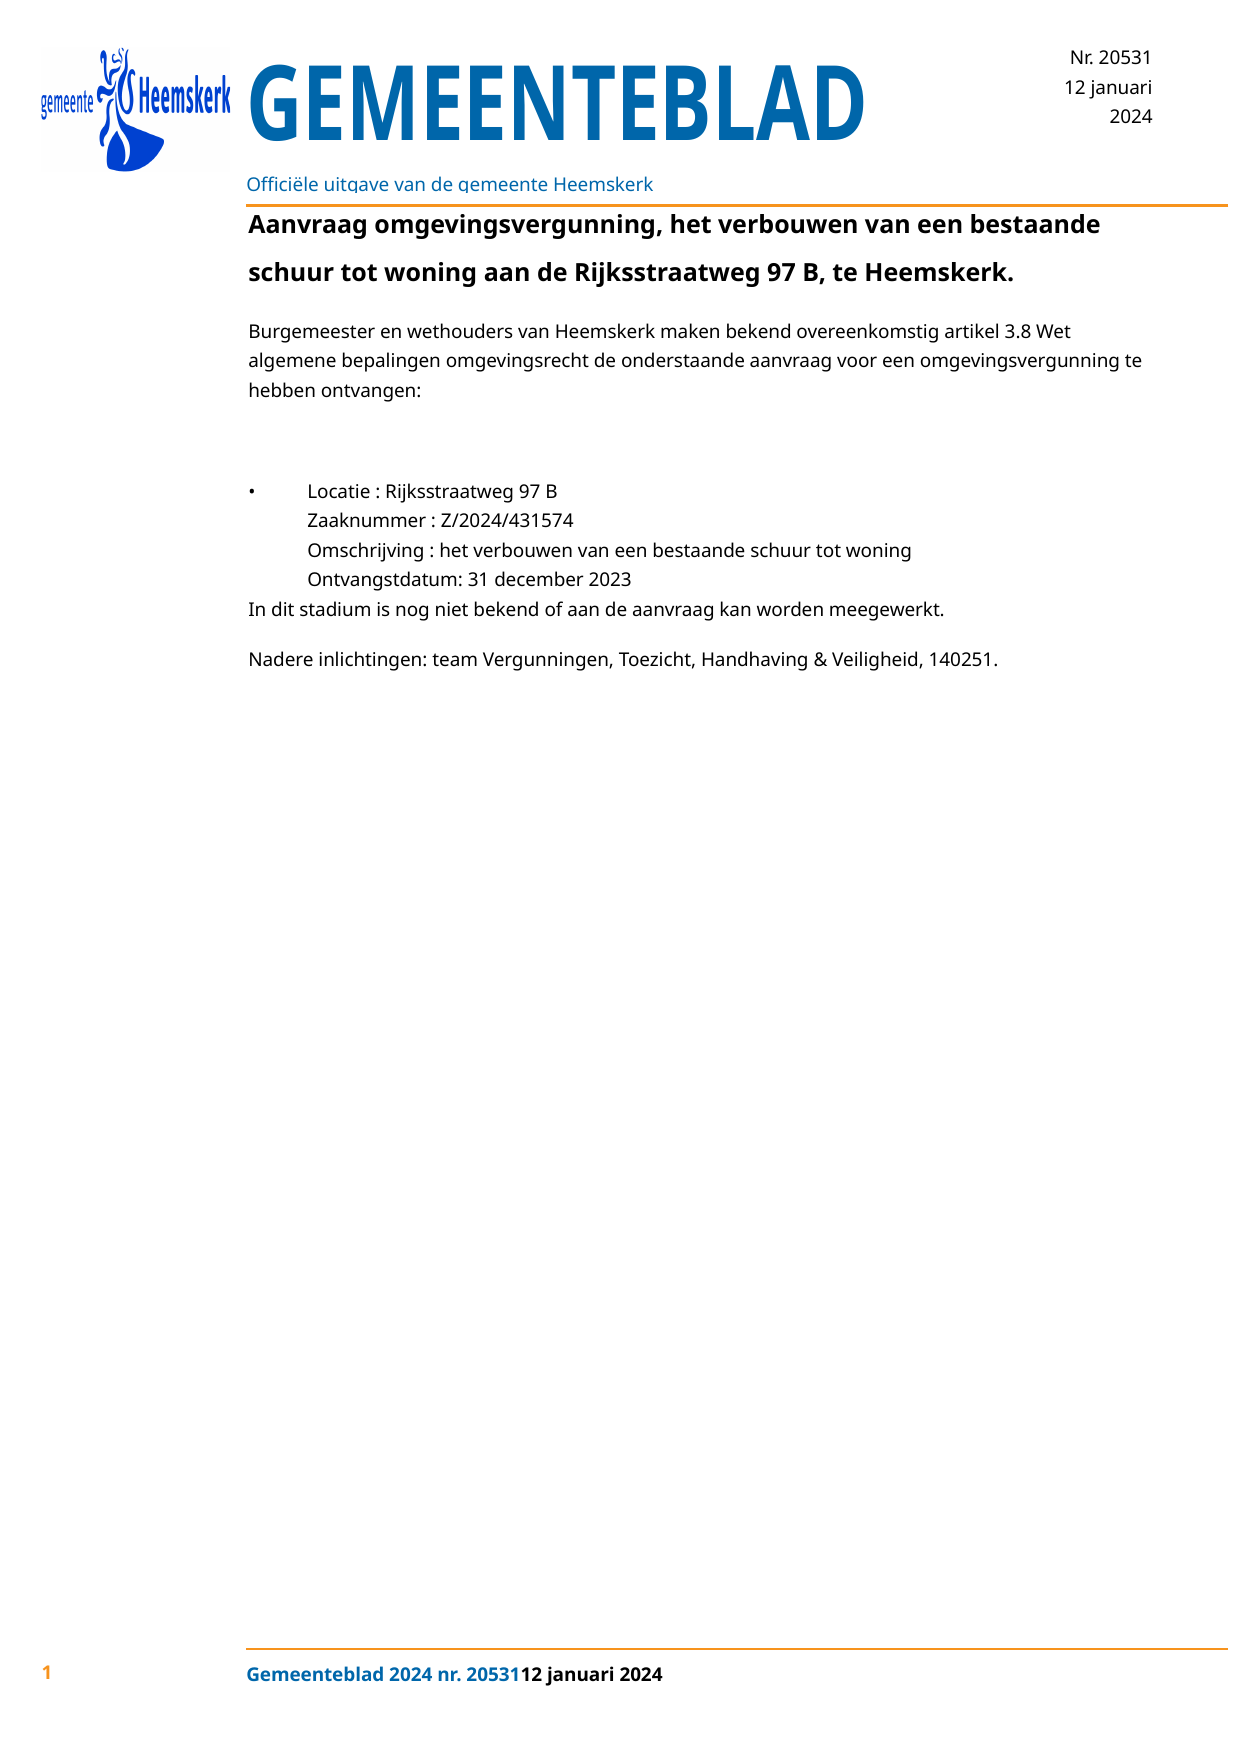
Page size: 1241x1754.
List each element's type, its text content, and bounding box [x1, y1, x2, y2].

list Omschrijving : het verbouwen van een bestaande schuur tot woning [248, 537, 1152, 563]
picture [41, 47, 231, 172]
text Nadere inlichtingen: team Vergunningen, Toezicht, Handhaving & Veiligheid, 140251. [248, 647, 1152, 672]
text Burgemeester en wethouders van Heemskerk maken bekend overeenkomstig artikel 3.8 Wet algemene bepalingen omgevingsrecht de onderstaande aanvraag voor een omgevingsvergunning te hebben ontvangen: [248, 318, 1152, 403]
list Zaaknummer : Z/2024/431574 [248, 507, 1152, 533]
text Aanvraag omgevingsvergunning, het verbouwen van een bestaande schuur tot woning aan de Rijksstraatweg 97 B, te Heemskerk. [248, 207, 1152, 288]
list Ontvangstdatum: 31 december 2023 [248, 567, 1152, 592]
text In dit stadium is nog niet bekend of aan de aanvraag kan worden meegewerkt. [248, 596, 1152, 622]
list Locatie : Rijksstraatweg 97 B [248, 478, 1152, 504]
